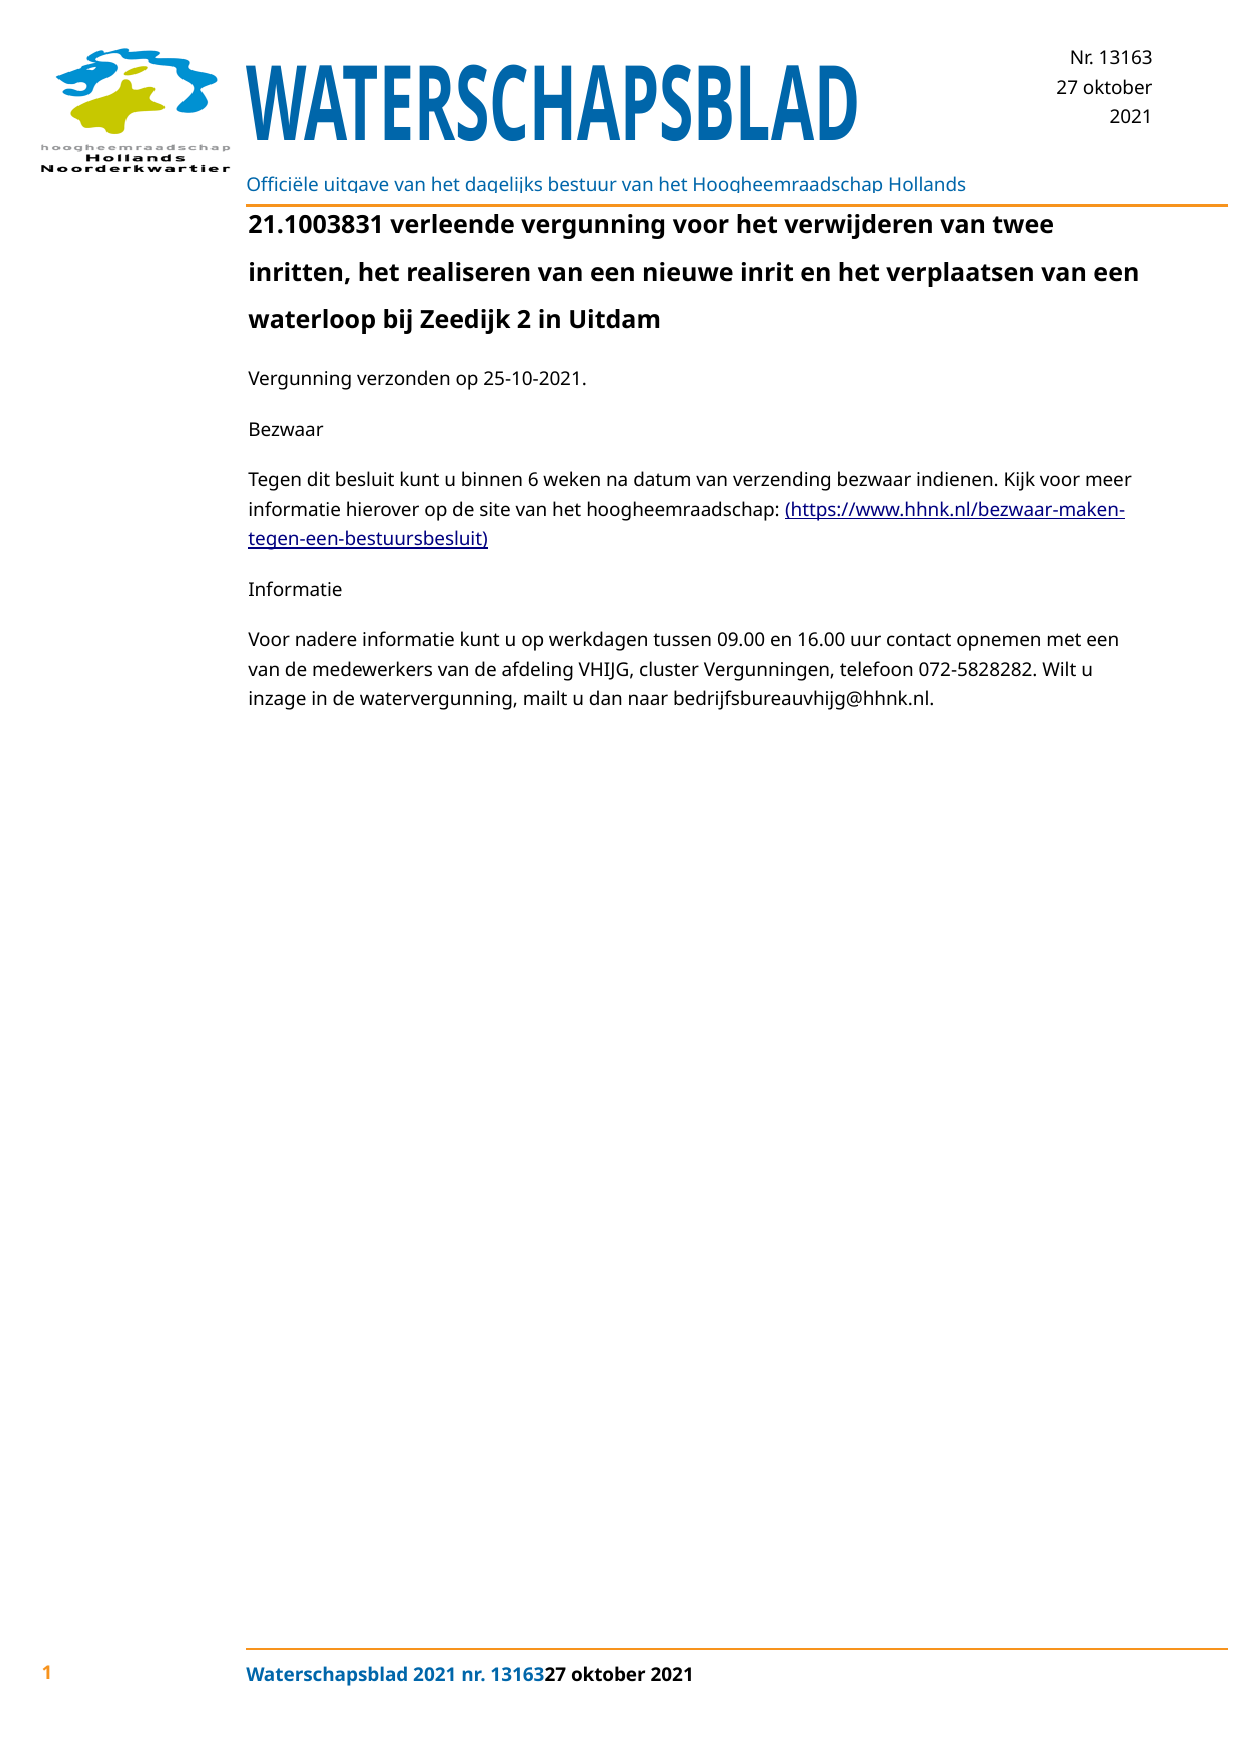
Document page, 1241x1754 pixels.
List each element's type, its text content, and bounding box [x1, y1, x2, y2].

picture [41, 47, 231, 172]
text Bezwaar [248, 416, 1152, 442]
text Informatie [248, 576, 1152, 602]
text 21.1003831 verleende vergunning voor het verwijderen van twee inritten, het realiseren van een nieuwe inrit en het verplaatsen van een waterloop bij Zeedijk 2 in Uitdam [248, 207, 1152, 336]
text Vergunning verzonden op 25-10-2021. [248, 366, 1152, 391]
text Tegen dit besluit kunt u binnen 6 weken na datum van verzending bezwaar indienen. Kijk voor meer informatie hierover op de site van het hoogheemraadschap: (https://www.hhnk.nl/bezwaar-maken-tegen-een-bestuursbesluit) [248, 466, 1152, 551]
text Voor nadere informatie kunt u op werkdagen tussen 09.00 en 16.00 uur contact opnemen met een van de medewerkers van de afdeling VHIJG, cluster Vergunningen, telefoon 072-5828282. Wilt u inzage in de watervergunning, mailt u dan naar bedrijfsbureauvhijg@hhnk.nl. [248, 626, 1152, 711]
